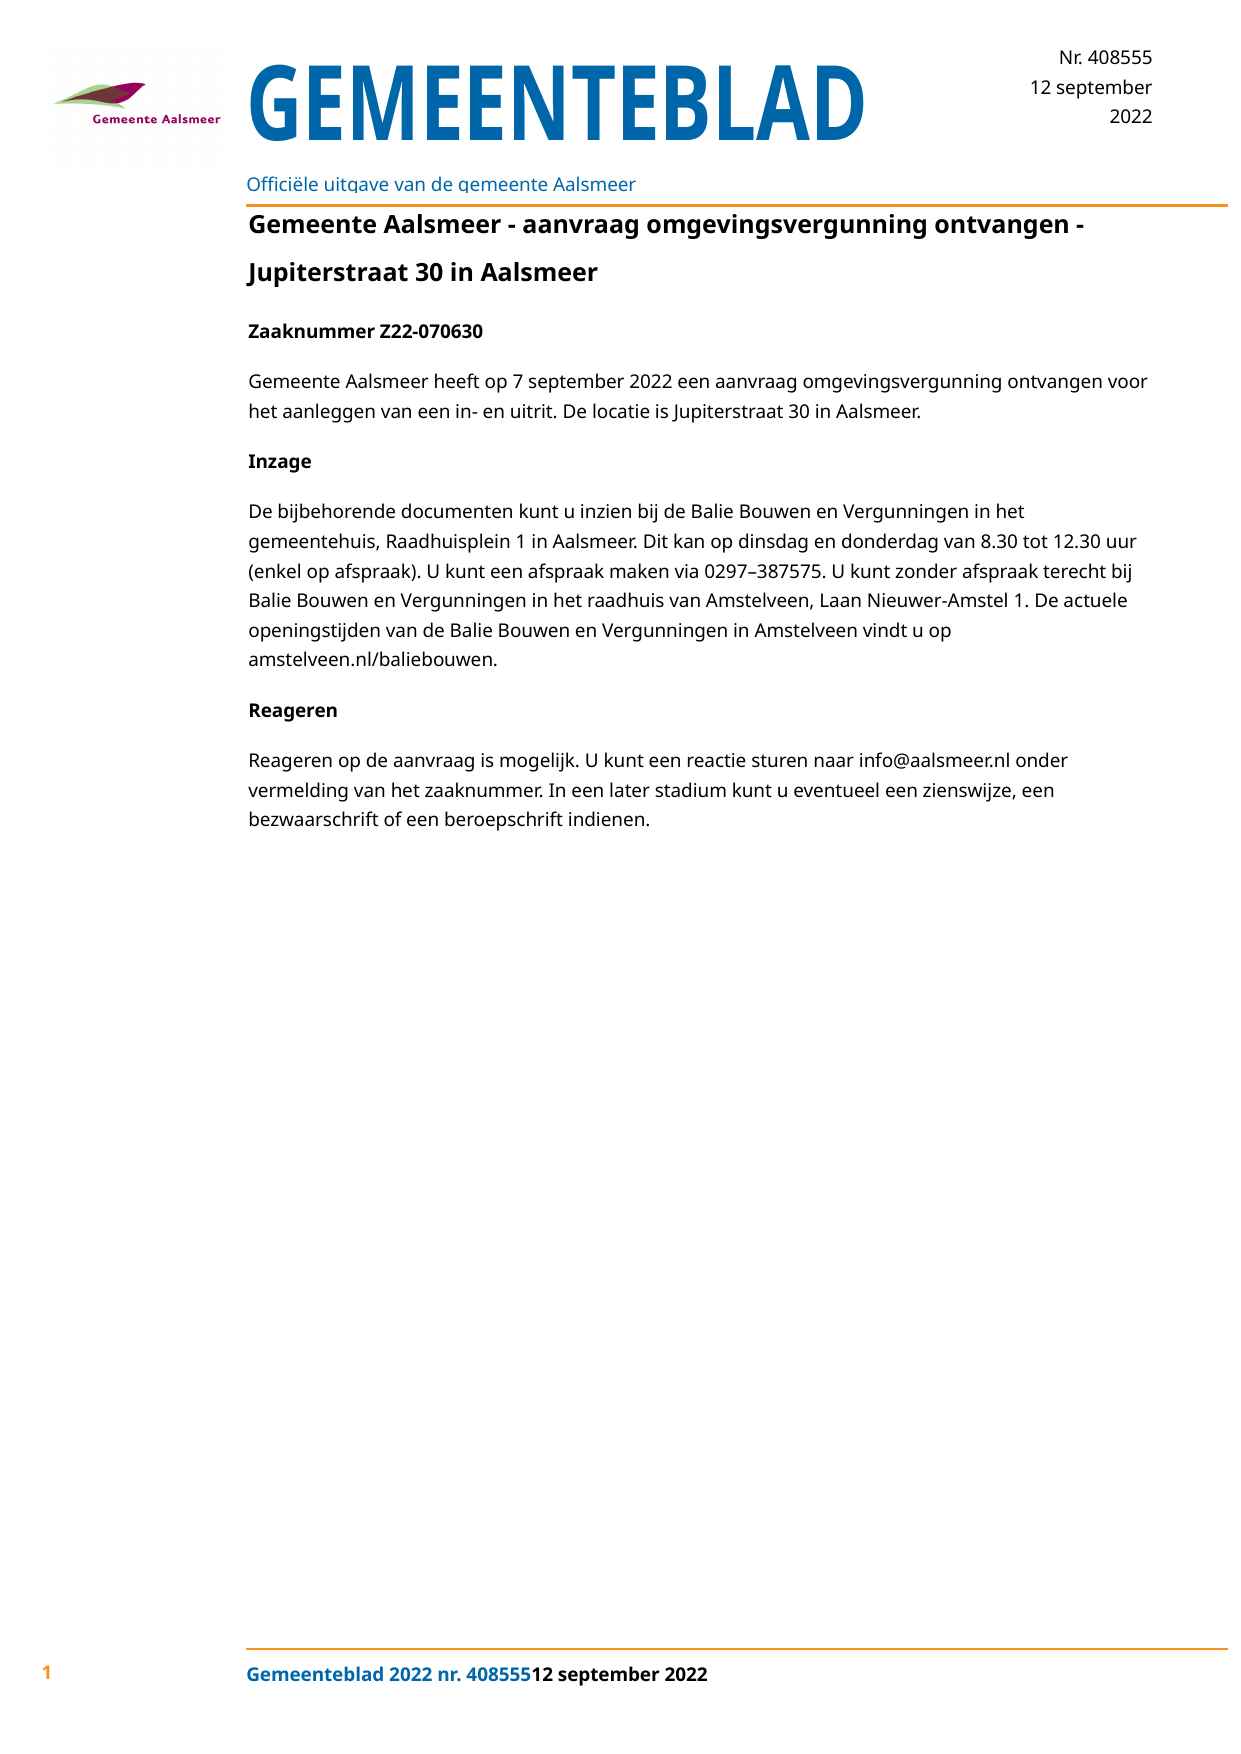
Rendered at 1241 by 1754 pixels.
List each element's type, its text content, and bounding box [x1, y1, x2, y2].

text Zaaknummer Z22-070630 [248, 318, 1152, 344]
text Gemeente Aalsmeer heeft op 7 september 2022 een aanvraag omgevingsvergunning ontvangen voor het aanleggen van een in- en uitrit. De locatie is Jupiterstraat 30 in Aalsmeer. [248, 368, 1152, 424]
text Gemeente Aalsmeer - aanvraag omgevingsvergunning ontvangen - Jupiterstraat 30 in Aalsmeer [248, 207, 1152, 288]
picture [41, 47, 231, 172]
text Reageren [248, 697, 1152, 723]
text De bijbehorende documenten kunt u inzien bij de Balie Bouwen en Vergunningen in het gemeentehuis, Raadhuisplein 1 in Aalsmeer. Dit kan op dinsdag en donderdag van 8.30 tot 12.30 uur (enkel op afspraak). U kunt een afspraak maken via 0297–387575. U kunt zonder afspraak terecht bij Balie Bouwen en Vergunningen in het raadhuis van Amstelveen, Laan Nieuwer-Amstel 1. De actuele openingstijden van de Balie Bouwen en Vergunningen in Amstelveen vindt u op amstelveen.nl/baliebouwen. [248, 499, 1152, 672]
text Reageren op de aanvraag is mogelijk. U kunt een reactie sturen naar info@aalsmeer.nl onder vermelding van het zaaknummer. In een later stadium kunt u eventueel een zienswijze, een bezwaarschrift of een beroepschrift indienen. [248, 747, 1152, 832]
text Inzage [248, 448, 1152, 474]
